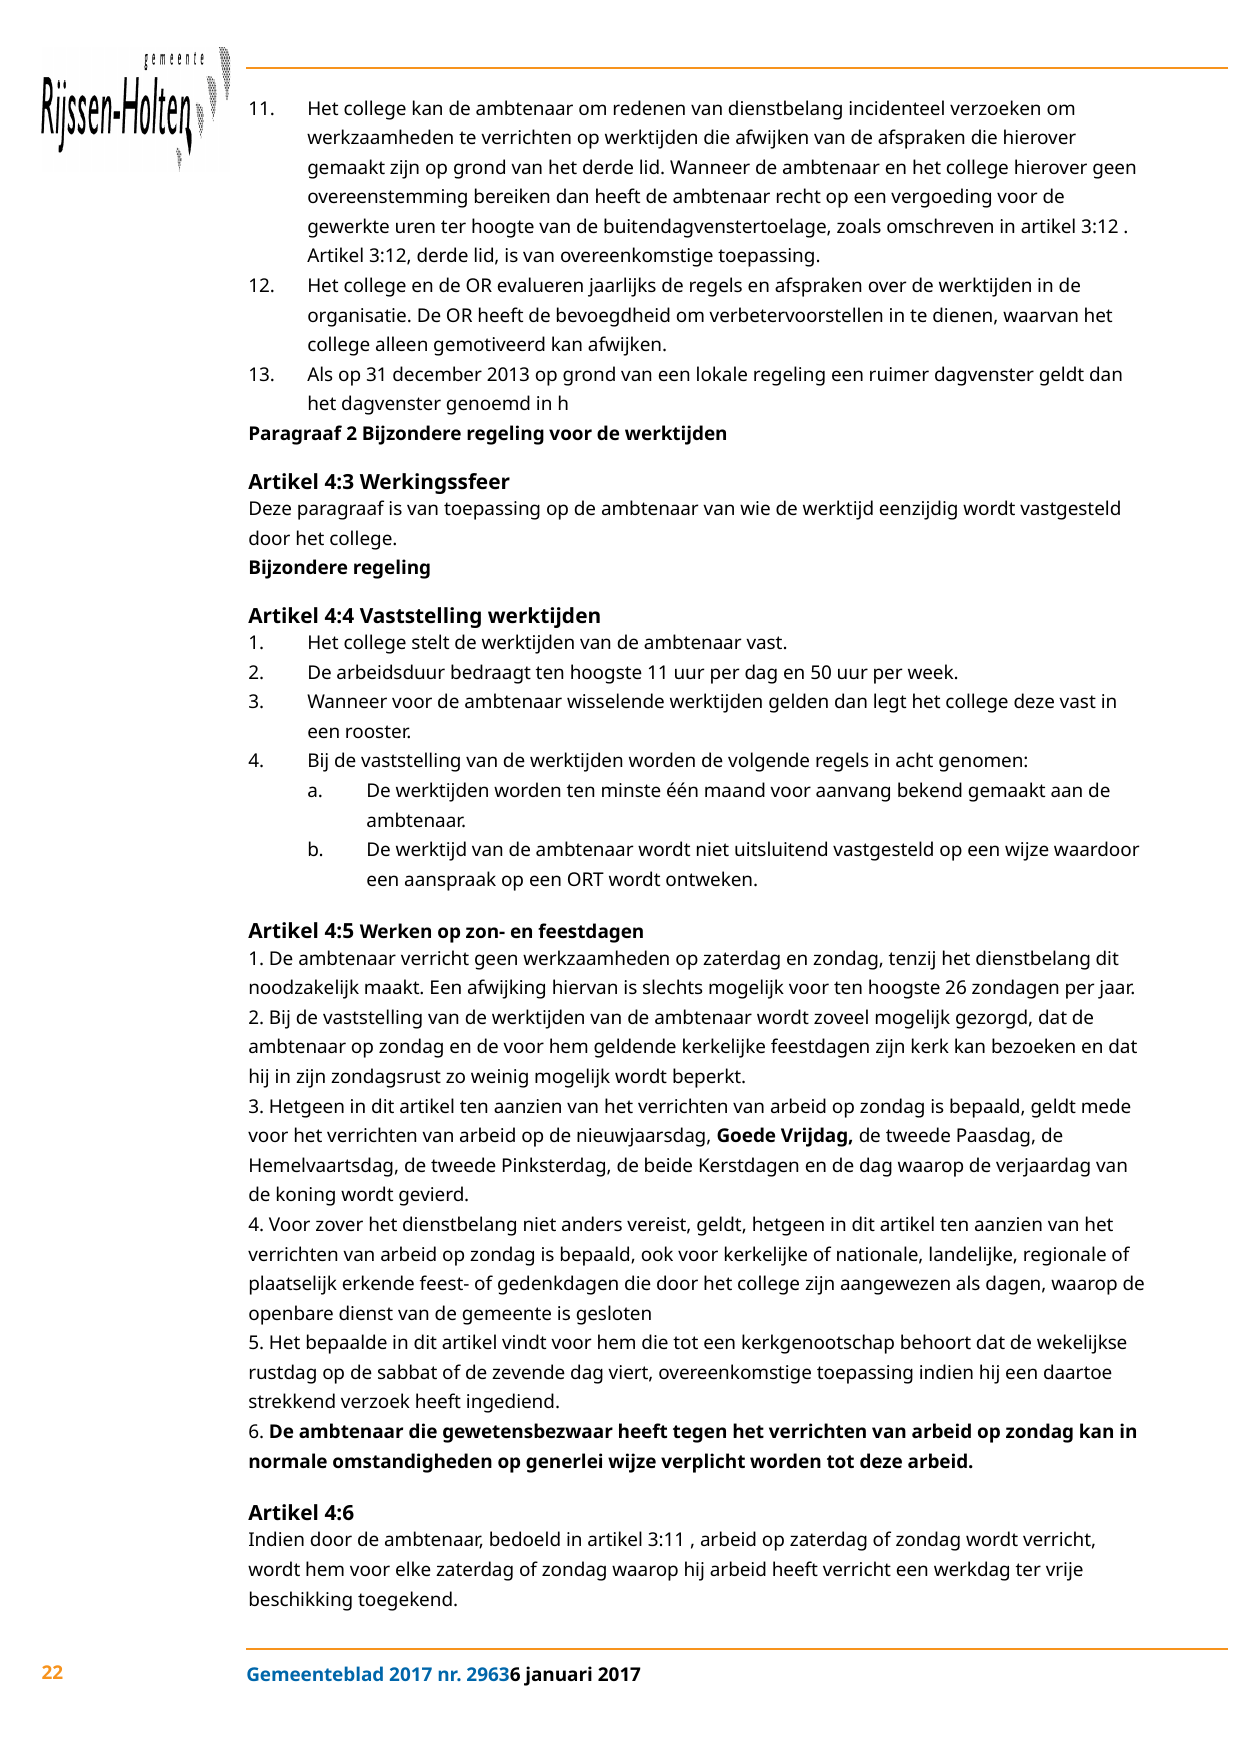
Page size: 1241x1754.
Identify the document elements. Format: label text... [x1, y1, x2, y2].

list De arbeidsduur bedraagt ten hoogste 11 uur per dag en 50 uur per week. [248, 659, 1152, 685]
text 5. Het bepaalde in dit artikel vindt voor hem die tot een kerkgenootschap behoort dat de wekelijkse rustdag op de sabbat of de zevende dag viert, overeenkomstige toepassing indien hij een daartoe strekkend verzoek heeft ingediend. [248, 1329, 1152, 1414]
list Bij de vaststelling van de werktijden worden de volgende regels in acht genomen: [248, 748, 1152, 773]
list De werktijden worden ten minste één maand voor aanvang bekend gemaakt aan de ambtenaar. [307, 777, 1152, 833]
list De werktijd van de ambtenaar wordt niet uitsluitend vastgesteld op een wijze waardoor een aanspraak op een ORT wordt ontweken. [307, 836, 1152, 892]
text 2. Bij de vaststelling van de werktijden van de ambtenaar wordt zoveel mogelijk gezorgd, dat de ambtenaar op zondag en de voor hem geldende kerkelijke feestdagen zijn kerk kan bezoeken en dat hij in zijn zondagsrust zo weinig mogelijk wordt beperkt. [248, 1004, 1152, 1089]
list Als op 31 december 2013 op grond van een lokale regeling een ruimer dagvenster geldt dan het dagvenster genoemd in h [248, 361, 1152, 416]
picture [41, 47, 231, 172]
text 4. Voor zover het dienstbelang niet anders vereist, geldt, hetgeen in dit artikel ten aanzien van het verrichten van arbeid op zondag is bepaald, ook voor kerkelijke of nationale, landelijke, regionale of plaatselijk erkende feest- of gedenkdagen die door het college zijn aangewezen als dagen, waarop de openbare dienst van de gemeente is gesloten [248, 1211, 1152, 1326]
list Wanneer voor de ambtenaar wisselende werktijden gelden dan legt het college deze vast in een rooster. [248, 688, 1152, 744]
list Het college stelt de werktijden van de ambtenaar vast. [248, 629, 1152, 655]
text Artikel 4:5 Werken op zon- en feestdagen [248, 916, 1152, 945]
text Deze paragraaf is van toepassing op de ambtenaar van wie de werktijd eenzijdig wordt vastgesteld door het college. [248, 495, 1152, 551]
text Bijzondere regeling [248, 554, 1152, 580]
text 6. De ambtenaar die gewetensbezwaar heeft tegen het verrichten van arbeid op zondag kan in normale omstandigheden op generlei wijze verplicht worden tot deze arbeid. [248, 1418, 1152, 1473]
text Artikel 4:4 Vaststelling werktijden [248, 601, 1152, 629]
text 3. Hetgeen in dit artikel ten aanzien van het verrichten van arbeid op zondag is bepaald, geldt mede voor het verrichten van arbeid op de nieuwjaarsdag, Goede Vrijdag, de tweede Paasdag, de Hemelvaartsdag, de tweede Pinksterdag, de beide Kerstdagen en de dag waarop de verjaardag van de koning wordt gevierd. [248, 1093, 1152, 1207]
text 1. De ambtenaar verricht geen werkzaamheden op zaterdag en zondag, tenzij het dienstbelang dit noodzakelijk maakt. Een afwijking hiervan is slechts mogelijk voor ten hoogste 26 zondagen per jaar. [248, 945, 1152, 1000]
list Het college en de OR evalueren jaarlijks de regels en afspraken over de werktijden in de organisatie. De OR heeft de bevoegdheid om verbetervoorstellen in te dienen, waarvan het college alleen gemotiveerd kan afwijken. [248, 272, 1152, 357]
text Indien door de ambtenaar, bedoeld in artikel 3:11 , arbeid op zaterdag of zondag wordt verricht, wordt hem voor elke zaterdag of zondag waarop hij arbeid heeft verricht een werkdag ter vrije beschikking toegekend. [248, 1527, 1152, 1612]
text Paragraaf 2 Bijzondere regeling voor de werktijden [248, 420, 1152, 446]
text Artikel 4:3 Werkingssfeer [248, 467, 1152, 495]
list Het college kan de ambtenaar om redenen van dienstbelang incidenteel verzoeken om werkzaamheden te verrichten op werktijden die afwijken van de afspraken die hierover gemaakt zijn op grond van het derde lid. Wanneer de ambtenaar en het college hierover geen overeenstemming bereiken dan heeft de ambtenaar recht op een vergoeding voor de gewerkte uren ter hoogte van de buitendagvenstertoelage, zoals omschreven in artikel 3:12 . Artikel 3:12, derde lid, is van overeenkomstige toepassing. [248, 95, 1152, 268]
text Artikel 4:6 [248, 1498, 1152, 1527]
